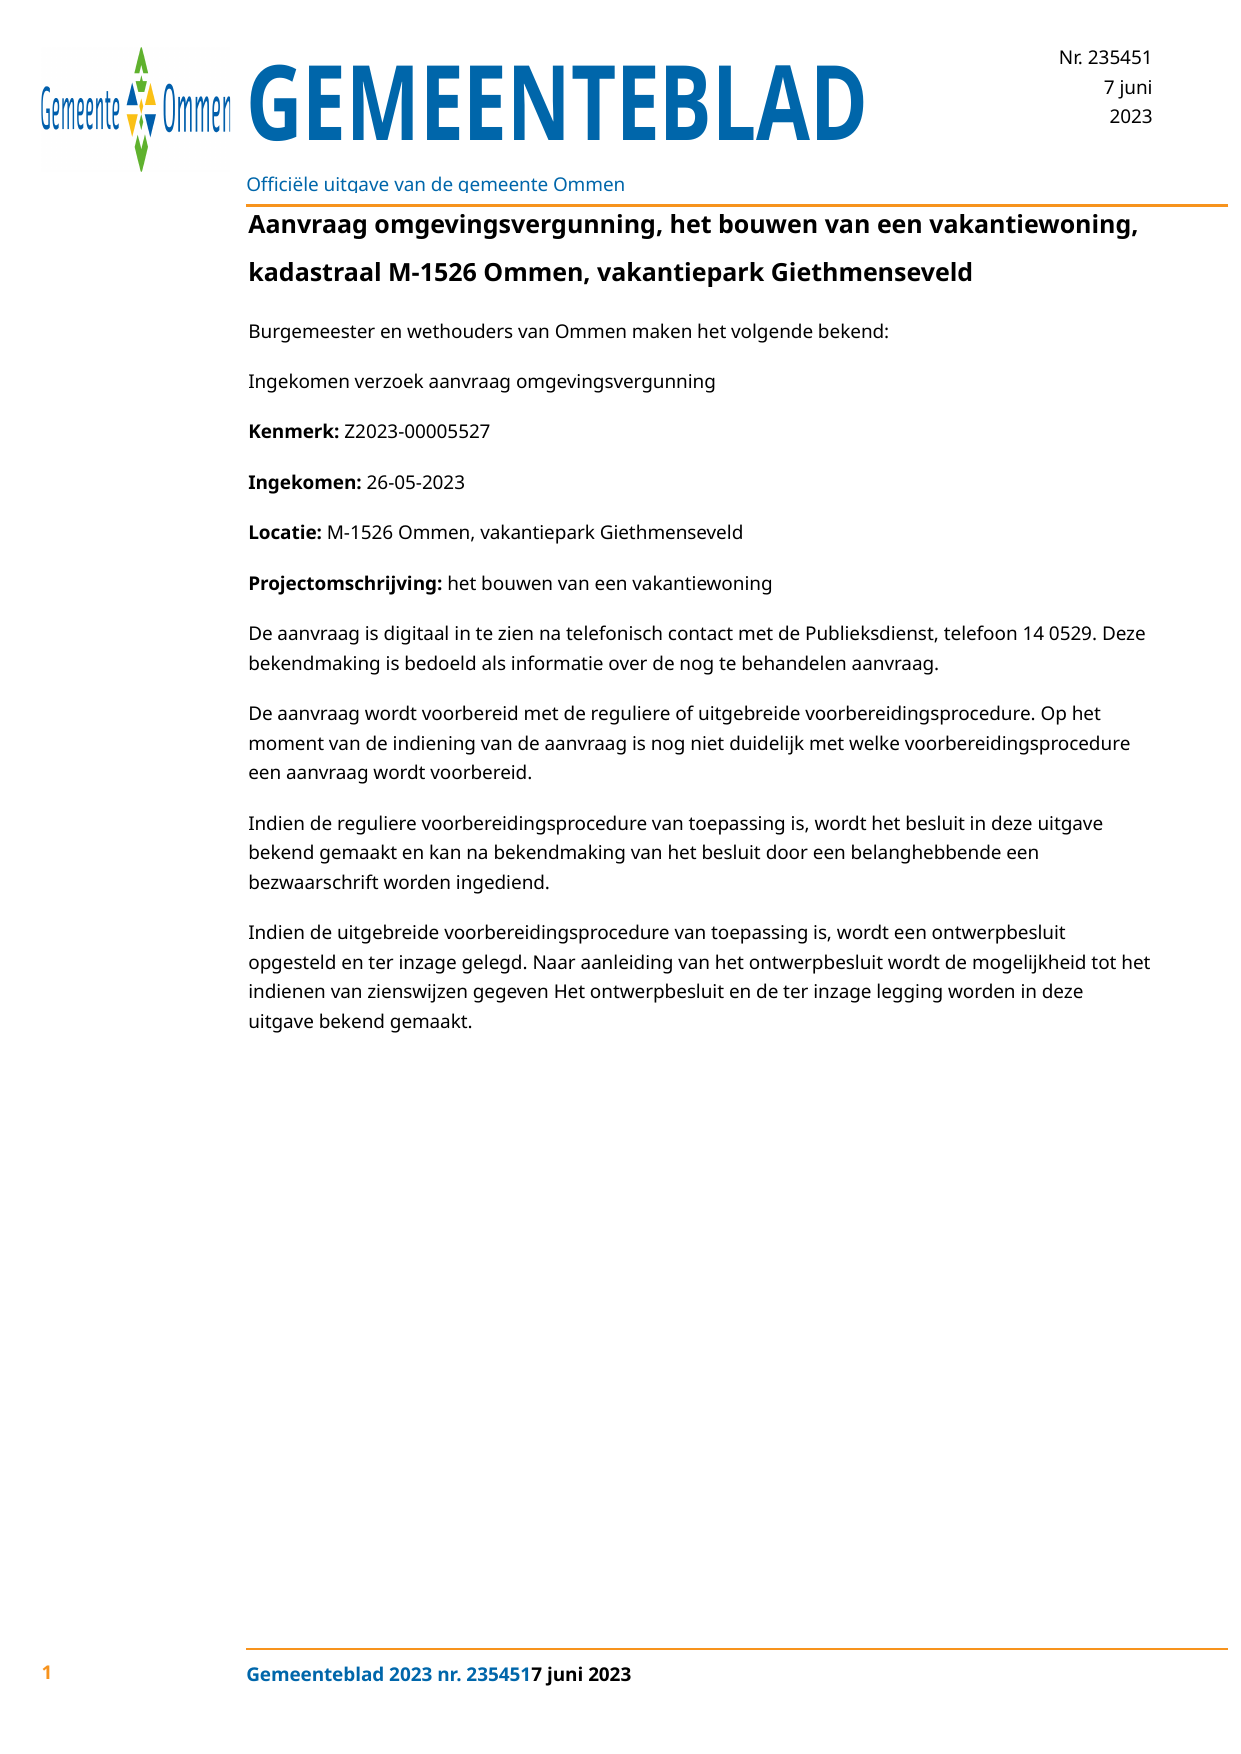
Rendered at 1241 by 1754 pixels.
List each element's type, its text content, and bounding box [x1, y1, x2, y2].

text Aanvraag omgevingsvergunning, het bouwen van een vakantiewoning, kadastraal M-1526 Ommen, vakantiepark Giethmenseveld [248, 207, 1152, 288]
text Ingekomen: 26-05-2023 [248, 469, 1152, 495]
picture [41, 47, 231, 172]
text Kenmerk: Z2023-00005527 [248, 419, 1152, 444]
text Indien de reguliere voorbereidingsprocedure van toepassing is, wordt het besluit in deze uitgave bekend gemaakt en kan na bekendmaking van het besluit door een belanghebbende een bezwaarschrift worden ingediend. [248, 810, 1152, 895]
text Locatie: M-1526 Ommen, vakantiepark Giethmenseveld [248, 519, 1152, 545]
text De aanvraag wordt voorbereid met de reguliere of uitgebreide voorbereidingsprocedure. Op het moment van de indiening van de aanvraag is nog niet duidelijk met welke voorbereidingsprocedure een aanvraag wordt voorbereid. [248, 700, 1152, 785]
text Burgemeester en wethouders van Ommen maken het volgende bekend: [248, 318, 1152, 344]
text De aanvraag is digitaal in te zien na telefonisch contact met de Publieksdienst, telefoon 14 0529. Deze bekendmaking is bedoeld als informatie over de nog te behandelen aanvraag. [248, 620, 1152, 676]
text Projectomschrijving: het bouwen van een vakantiewoning [248, 570, 1152, 596]
text Indien de uitgebreide voorbereidingsprocedure van toepassing is, wordt een ontwerpbesluit opgesteld en ter inzage gelegd. Naar aanleiding van het ontwerpbesluit wordt de mogelijkheid tot het indienen van zienswijzen gegeven Het ontwerpbesluit en de ter inzage legging worden in deze uitgave bekend gemaakt. [248, 919, 1152, 1034]
text Ingekomen verzoek aanvraag omgevingsvergunning [248, 368, 1152, 394]
